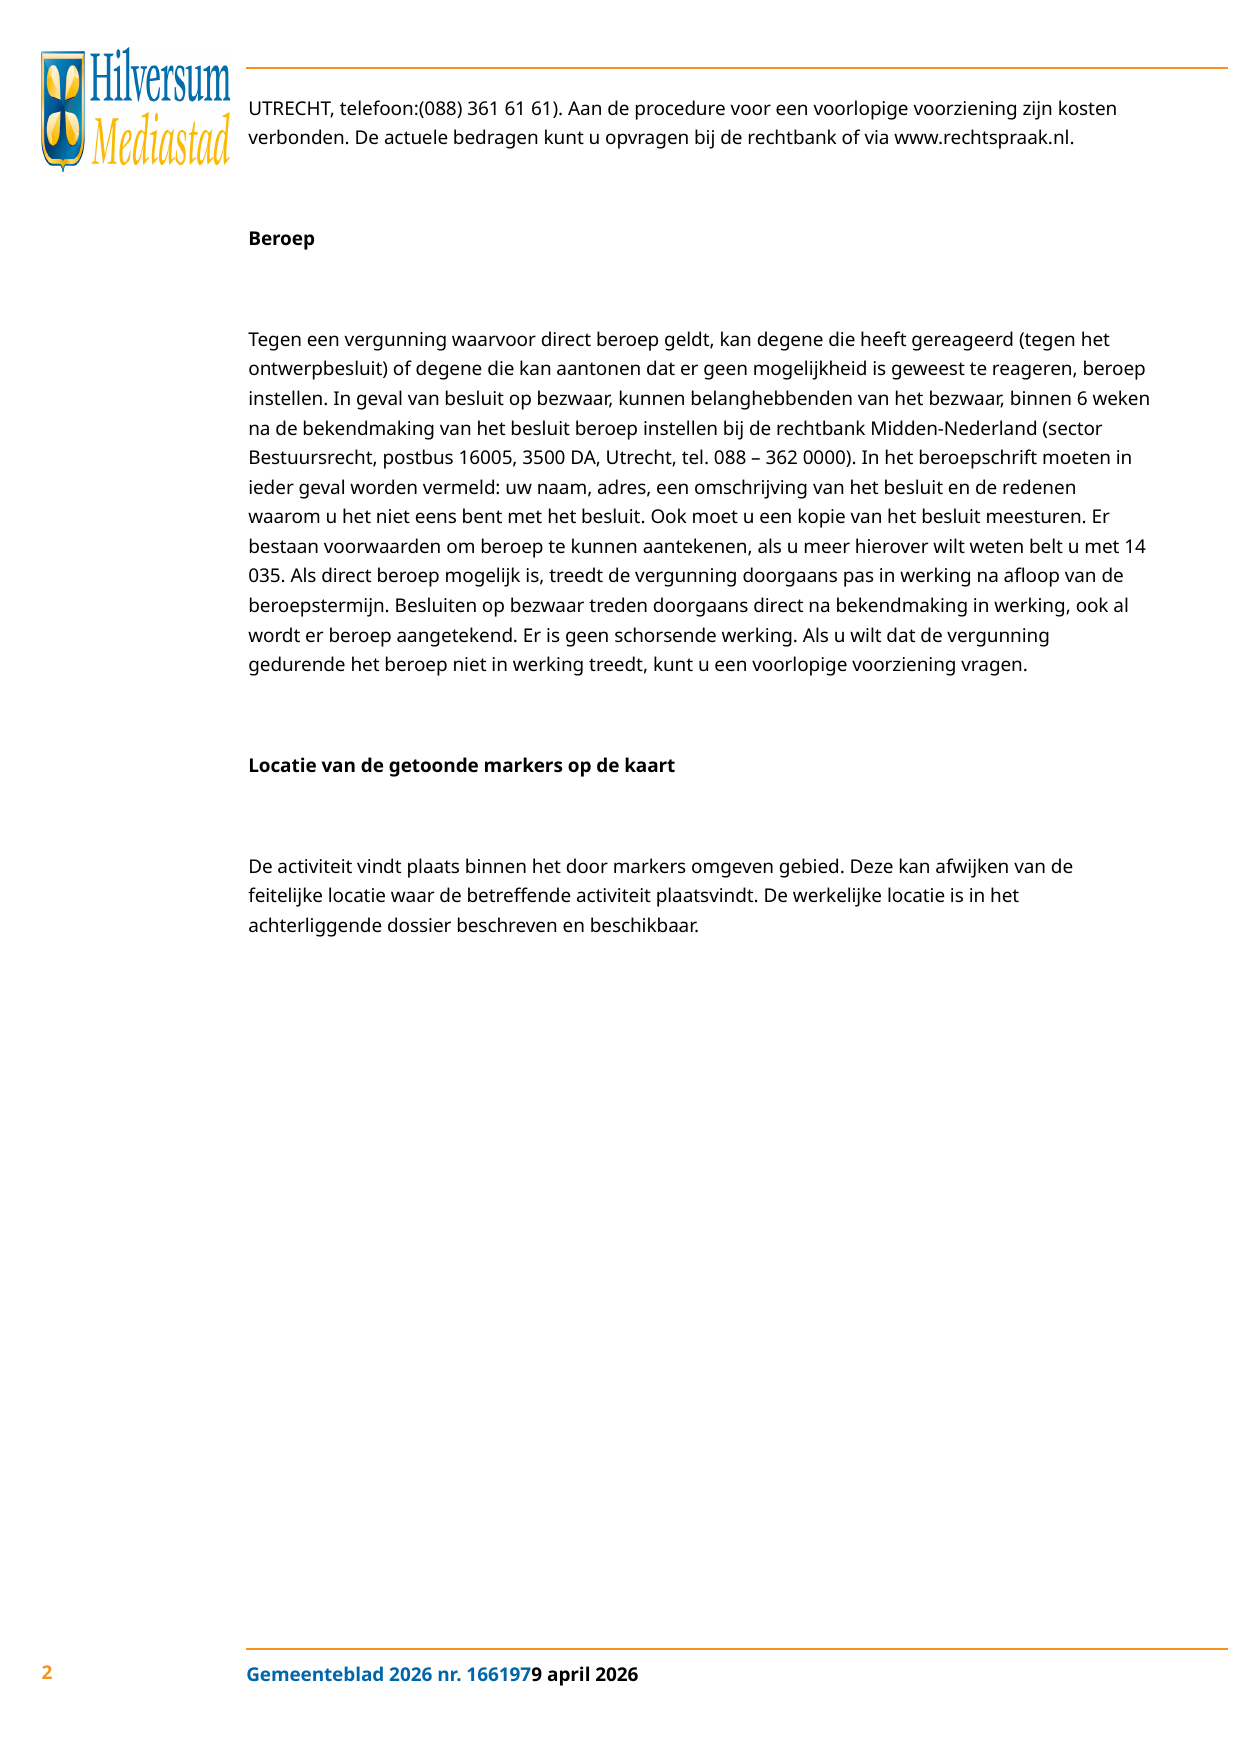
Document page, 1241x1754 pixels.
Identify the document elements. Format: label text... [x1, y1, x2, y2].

text Tegen een vergunning waarvoor direct beroep geldt, kan degene die heeft gereageerd (tegen het ontwerpbesluit) of degene die kan aantonen dat er geen mogelijkheid is geweest te reageren, beroep instellen. In geval van besluit op bezwaar, kunnen belanghebbenden van het bezwaar, binnen 6 weken na de bekendmaking van het besluit beroep instellen bij de rechtbank Midden-Nederland (sector Bestuursrecht, postbus 16005, 3500 DA, Utrecht, tel. 088 – 362 0000). In het beroepschrift moeten in ieder geval worden vermeld: uw naam, adres, een omschrijving van het besluit en de redenen waarom u het niet eens bent met het besluit. Ook moet u een kopie van het besluit meesturen. Er bestaan voorwaarden om beroep te kunnen aantekenen, als u meer hierover wilt weten belt u met 14 035. Als direct beroep mogelijk is, treedt de vergunning doorgaans pas in werking na afloop van de beroepstermijn. Besluiten op bezwaar treden doorgaans direct na bekendmaking in werking, ook al wordt er beroep aangetekend. Er is geen schorsende werking. Als u wilt dat de vergunning gedurende het beroep niet in werking treedt, kunt u een voorlopige voorziening vragen. [248, 326, 1152, 677]
text Locatie van de getoonde markers op de kaart [248, 752, 1152, 778]
text UTRECHT, telefoon:(088) 361 61 61). Aan de procedure voor een voorlopige voorziening zijn kosten verbonden. De actuele bedragen kunt u opvragen bij de rechtbank of via www.rechtspraak.nl. [248, 95, 1152, 150]
text Beroep [248, 225, 1152, 251]
picture [41, 47, 231, 172]
text De activiteit vindt plaats binnen het door markers omgeven gebied. Deze kan afwijken van de feitelijke locatie waar de betreffende activiteit plaatsvindt. De werkelijke locatie is in het achterliggende dossier beschreven en beschikbaar. [248, 853, 1152, 938]
